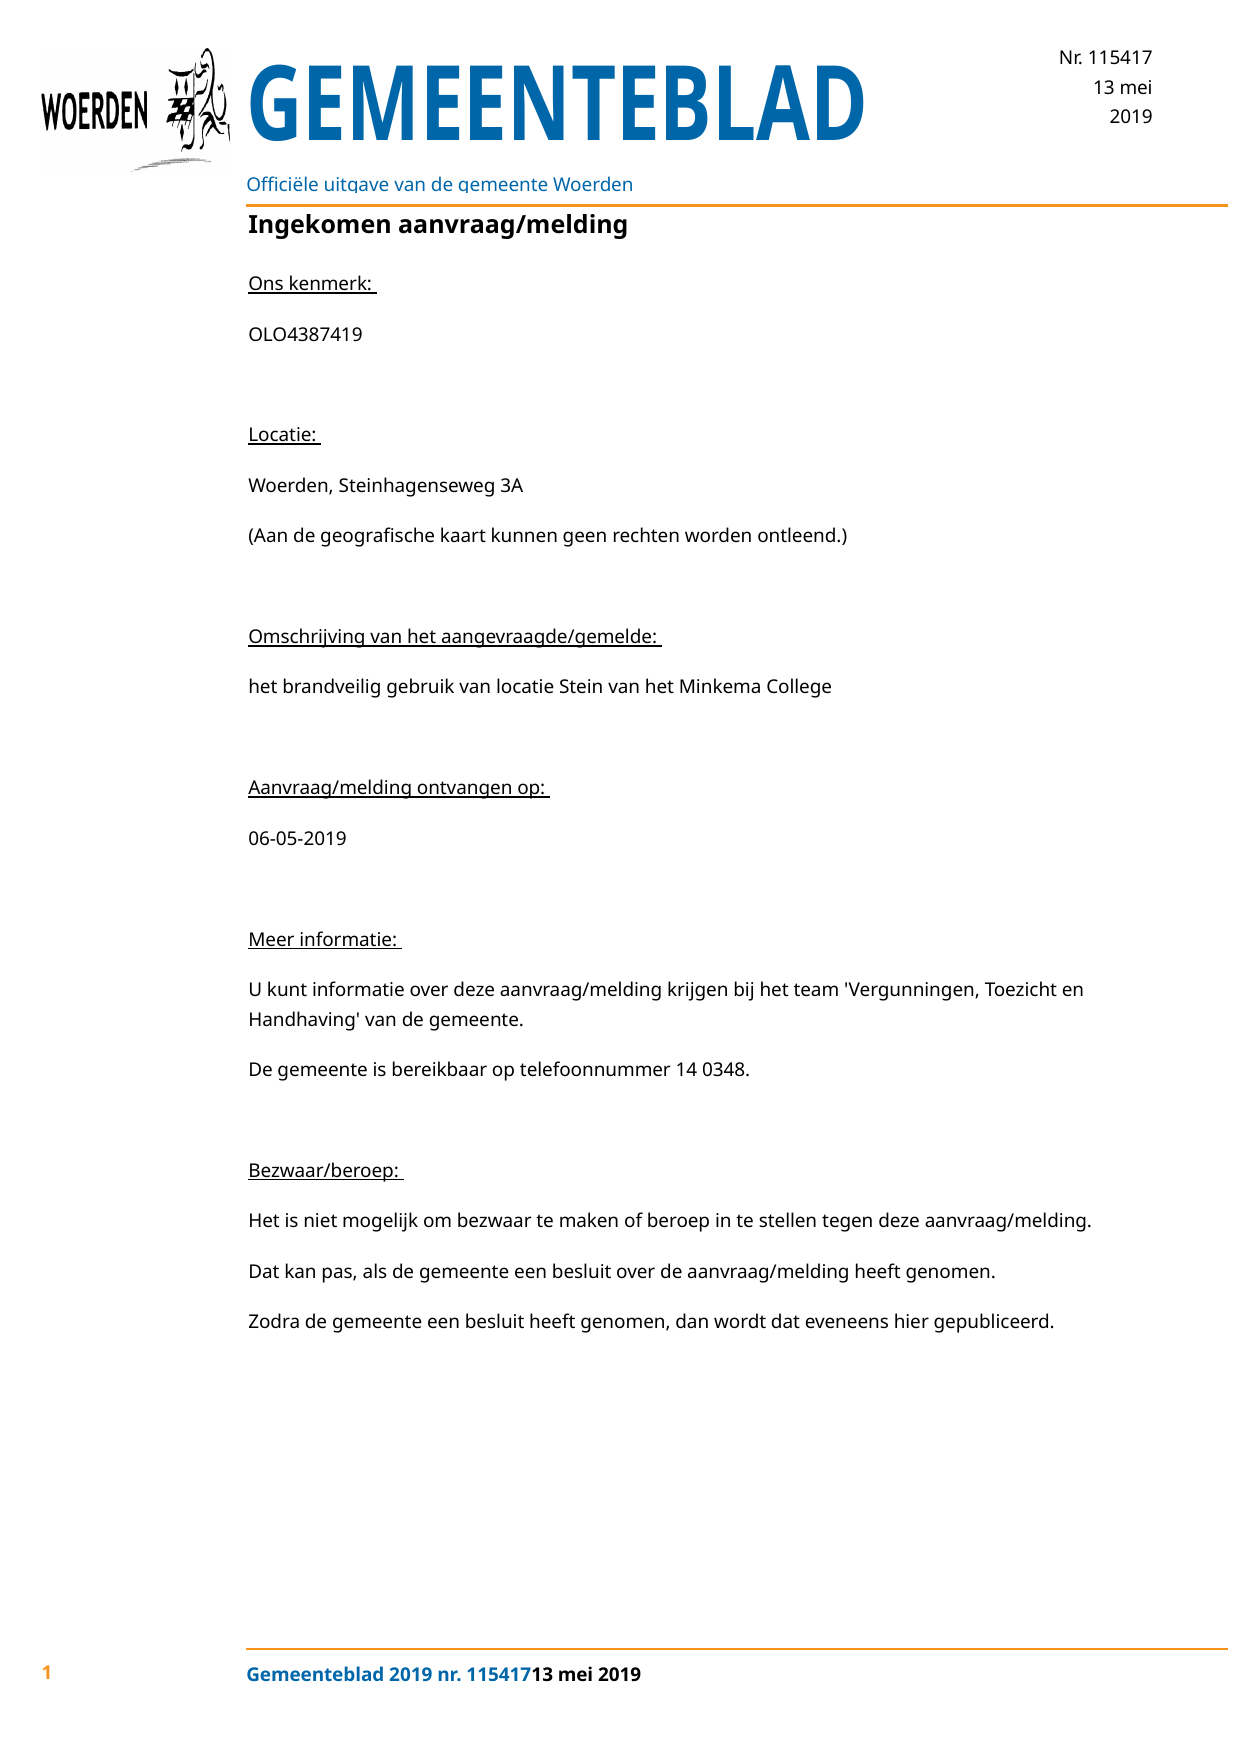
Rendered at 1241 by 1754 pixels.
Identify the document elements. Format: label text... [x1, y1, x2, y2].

text Bezwaar/beroep: [248, 1157, 1152, 1183]
text OLO4387419 [248, 321, 1152, 346]
text Ons kenmerk: [248, 270, 1152, 296]
text Zodra de gemeente een besluit heeft genomen, dan wordt dat eveneens hier gepubliceerd. [248, 1308, 1152, 1334]
text De gemeente is bereikbaar op telefoonnummer 14 0348. [248, 1056, 1152, 1082]
text Omschrijving van het aangevraagde/gemelde: [248, 623, 1152, 649]
text Het is niet mogelijk om bezwaar te maken of beroep in te stellen tegen deze aanvraag/melding. [248, 1207, 1152, 1233]
text Woerden, Steinhagenseweg 3A [248, 472, 1152, 498]
text Dat kan pas, als de gemeente een besluit over de aanvraag/melding heeft genomen. [248, 1258, 1152, 1283]
text Meer informatie: [248, 926, 1152, 951]
text U kunt informatie over deze aanvraag/melding krijgen bij het team 'Vergunningen, Toezicht en Handhaving' van de gemeente. [248, 976, 1152, 1031]
text Ingekomen aanvraag/melding [248, 207, 1152, 241]
text (Aan de geografische kaart kunnen geen rechten worden ontleend.) [248, 522, 1152, 548]
picture [41, 47, 231, 172]
text Locatie: [248, 422, 1152, 447]
text Aanvraag/melding ontvangen op: [248, 774, 1152, 800]
text het brandveilig gebruik van locatie Stein van het Minkema College [248, 674, 1152, 699]
text 06-05-2019 [248, 825, 1152, 851]
